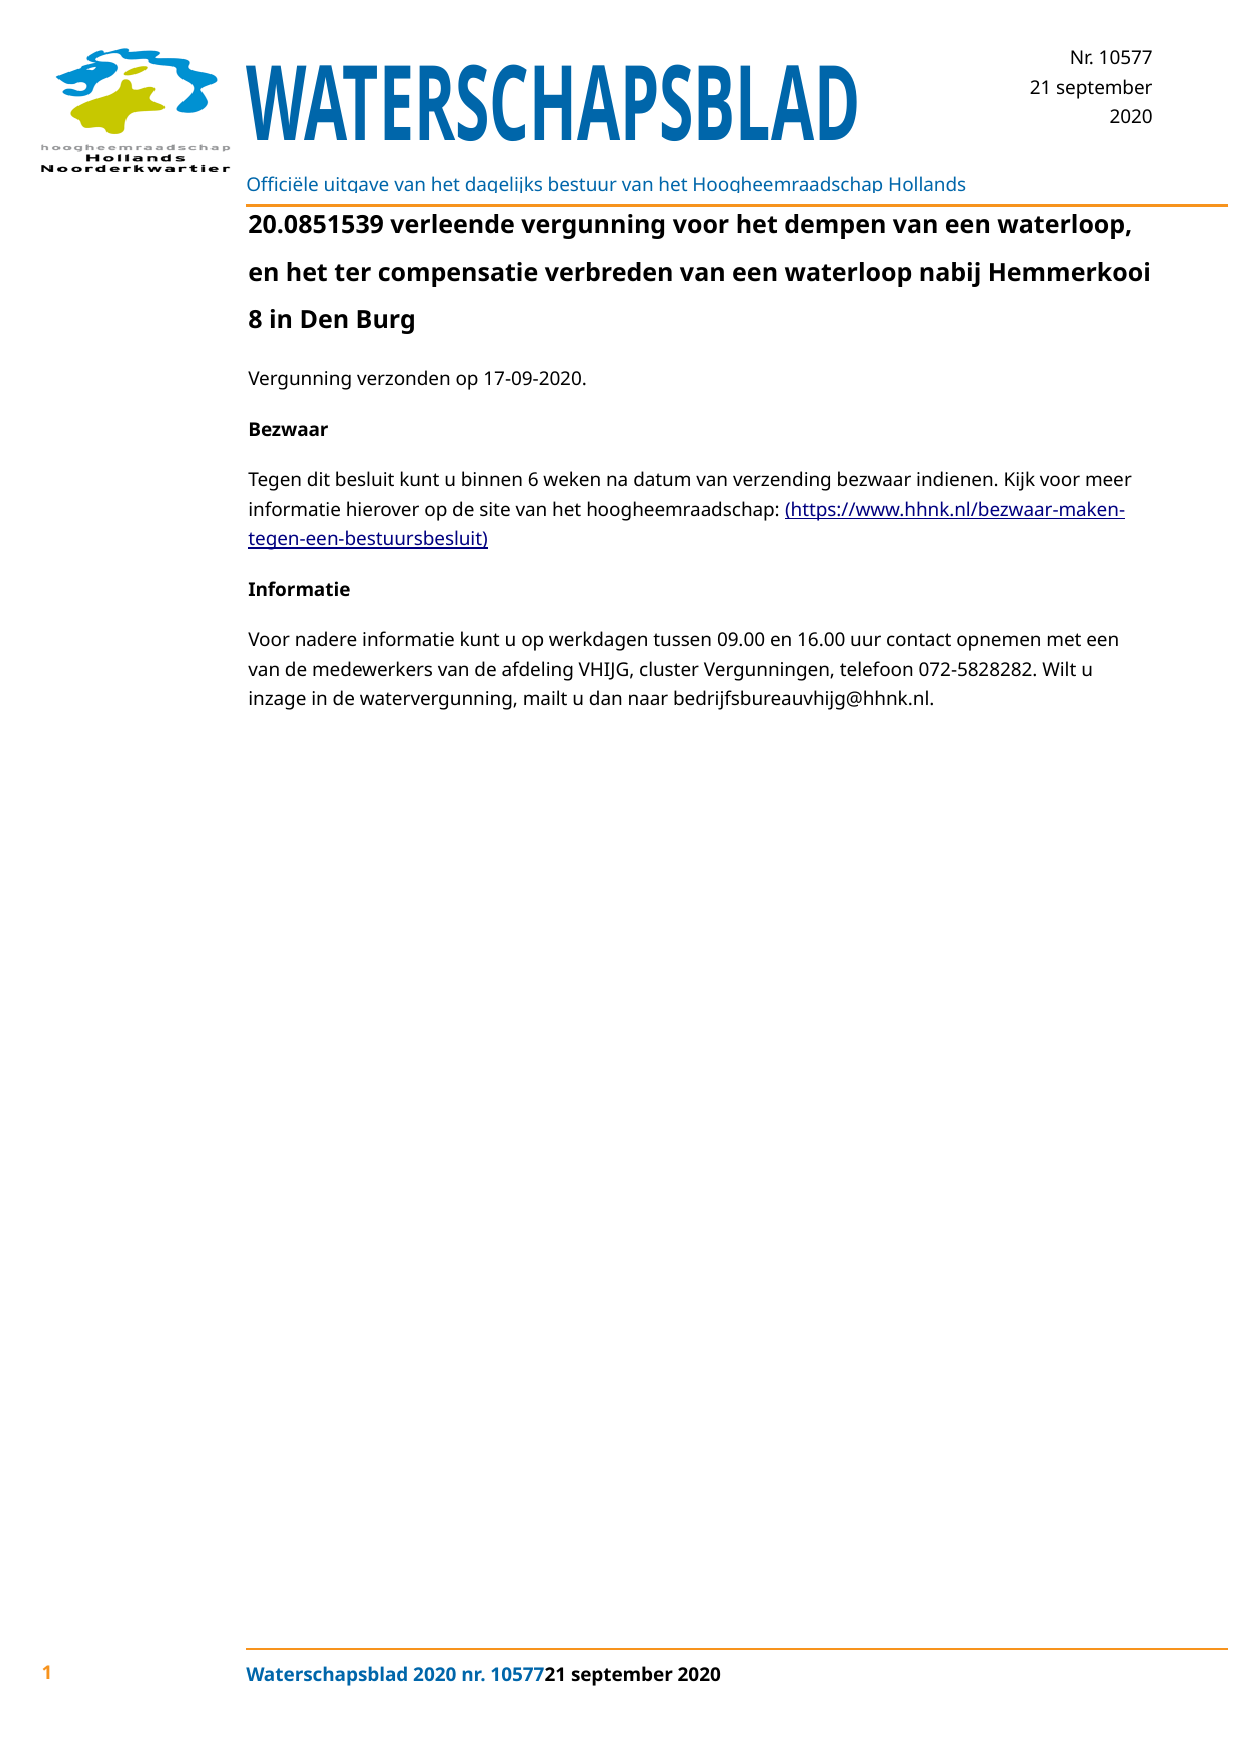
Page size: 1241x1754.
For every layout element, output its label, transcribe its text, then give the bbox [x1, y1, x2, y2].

text Informatie [248, 576, 1152, 602]
text Tegen dit besluit kunt u binnen 6 weken na datum van verzending bezwaar indienen. Kijk voor meer informatie hierover op de site van het hoogheemraadschap: (https://www.hhnk.nl/bezwaar-maken-tegen-een-bestuursbesluit) [248, 466, 1152, 551]
text 20.0851539 verleende vergunning voor het dempen van een waterloop, en het ter compensatie verbreden van een waterloop nabij Hemmerkooi 8 in Den Burg [248, 207, 1152, 336]
picture [41, 47, 231, 172]
text Vergunning verzonden op 17-09-2020. [248, 366, 1152, 391]
text Voor nadere informatie kunt u op werkdagen tussen 09.00 en 16.00 uur contact opnemen met een van de medewerkers van de afdeling VHIJG, cluster Vergunningen, telefoon 072-5828282. Wilt u inzage in de watervergunning, mailt u dan naar bedrijfsbureauvhijg@hhnk.nl. [248, 626, 1152, 711]
text Bezwaar [248, 416, 1152, 442]
